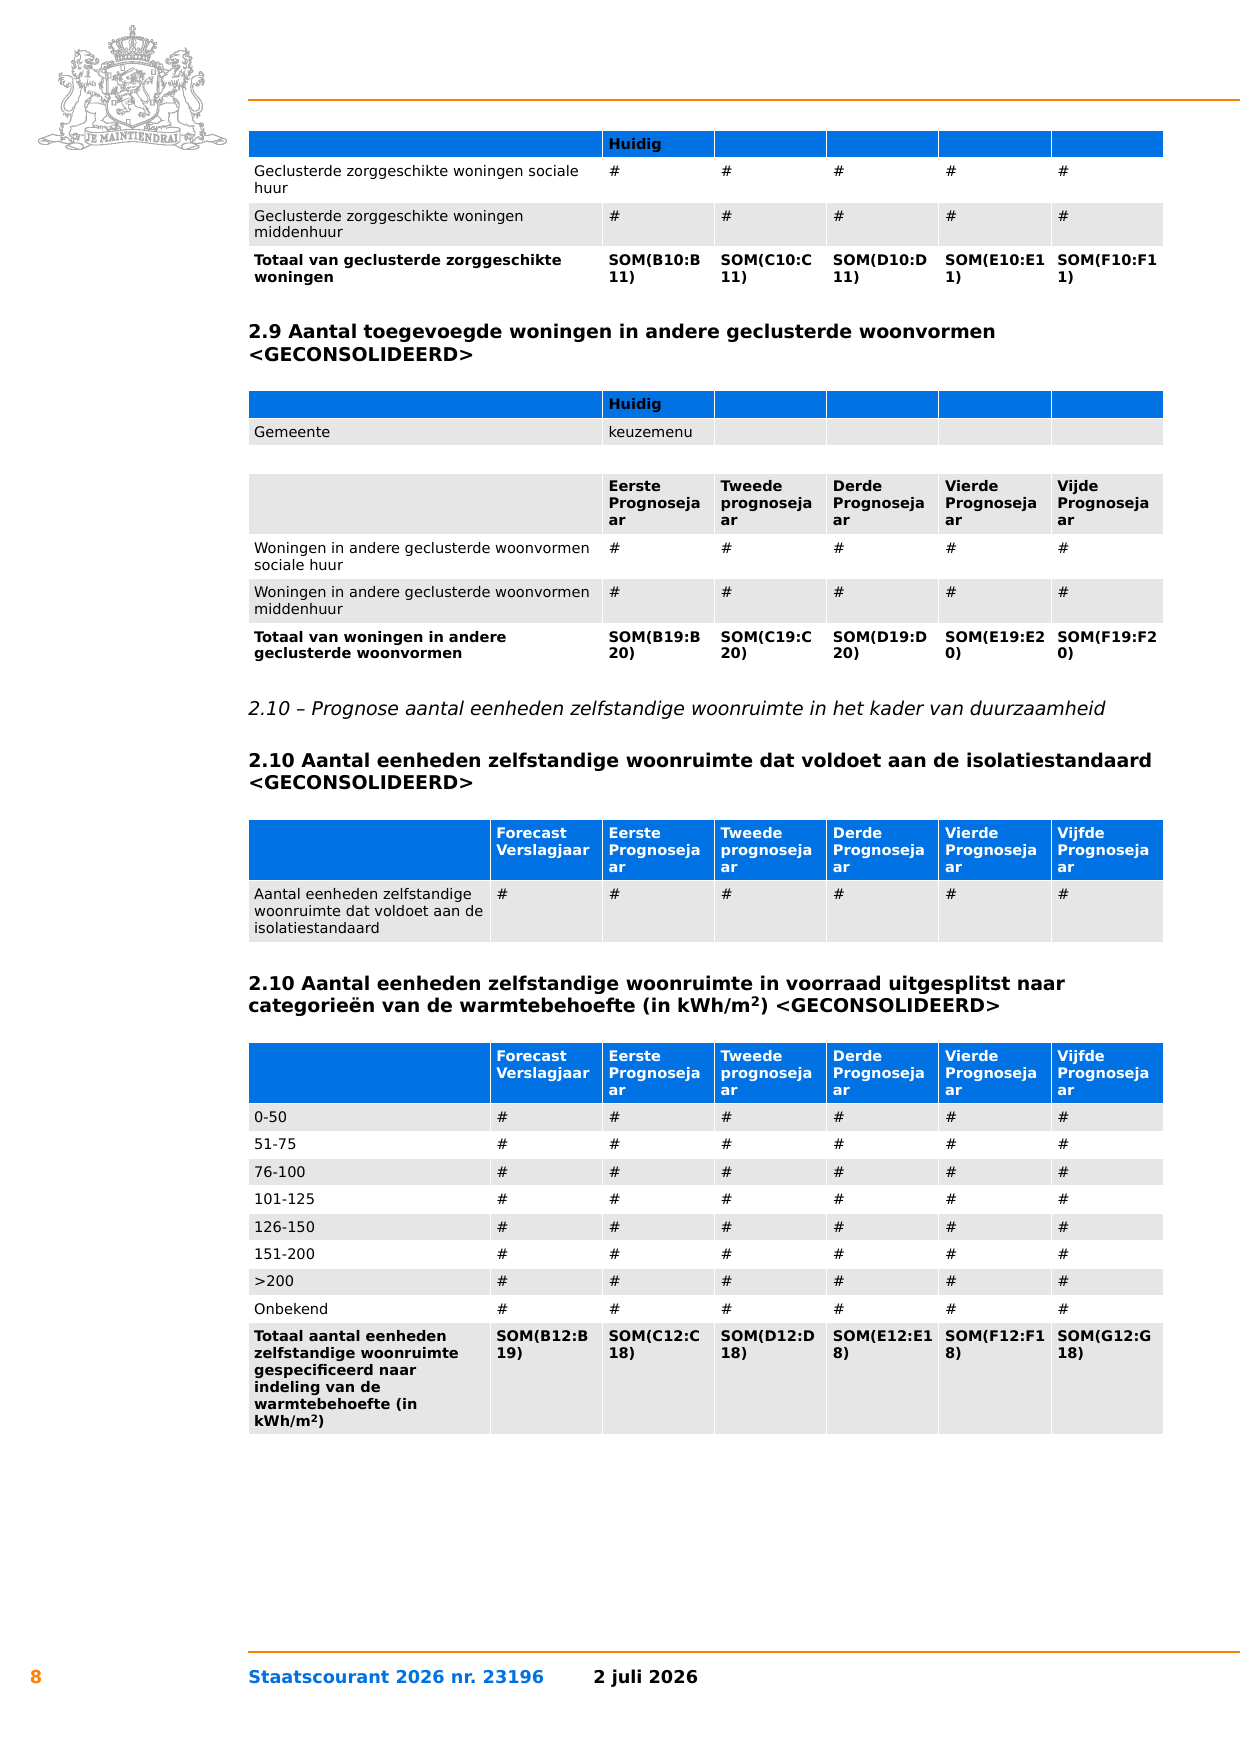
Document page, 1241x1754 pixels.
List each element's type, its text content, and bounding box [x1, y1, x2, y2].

table_cell # [603, 1132, 714, 1158]
table_cell # [603, 1159, 714, 1185]
table_cell # [1052, 158, 1163, 202]
table_cell # [939, 158, 1051, 202]
table_cell # [827, 1241, 938, 1267]
table_cell # [827, 1296, 938, 1322]
table_cell [715, 419, 826, 445]
table_cell # [1052, 1296, 1163, 1322]
table_cell # [715, 1186, 826, 1213]
table_cell Woningen in andere geclusterde woonvormen sociale huur [249, 535, 602, 578]
table_cell # [491, 1159, 602, 1185]
table_cell # [1052, 1104, 1163, 1131]
table_cell Totaal van woningen in andere geclusterde woonvormen [249, 624, 602, 667]
table_cell [939, 446, 1051, 473]
table_cell # [603, 1269, 714, 1295]
table_header [249, 820, 490, 880]
table_cell # [715, 881, 826, 942]
table_header [827, 131, 938, 157]
table_cell # [603, 158, 714, 202]
table_header Forecast Verslagjaar [491, 1043, 602, 1103]
table_cell # [827, 1132, 938, 1158]
table_header Huidig [603, 391, 714, 418]
table_cell # [603, 881, 714, 942]
table_cell # [827, 1159, 938, 1185]
table_cell SOM(E10:E11) [939, 247, 1051, 290]
table_cell 151-200 [249, 1241, 490, 1267]
table_cell # [1052, 881, 1163, 942]
table_cell # [827, 1214, 938, 1240]
table_cell # [827, 881, 938, 942]
table_cell Gemeente [249, 419, 602, 445]
table_cell SOM(C10:C11) [715, 247, 826, 290]
table_cell # [603, 1241, 714, 1267]
table_cell SOM(F12:F18) [939, 1323, 1051, 1434]
table_cell # [603, 203, 714, 246]
table_cell # [715, 158, 826, 202]
table_cell # [1052, 1132, 1163, 1158]
table_cell # [939, 1241, 1051, 1267]
table_cell Vijde Prognosejaar [1052, 474, 1163, 534]
table_header [827, 391, 938, 418]
table_cell # [827, 158, 938, 202]
table_header Tweede prognosejaar [715, 820, 826, 880]
table_cell # [1052, 579, 1163, 623]
table_header Vierde Prognosejaar [939, 1043, 1051, 1103]
table_cell SOM(D10:D11) [827, 247, 938, 290]
table_cell [1052, 446, 1163, 473]
subtitle 2.10 Aantal eenheden zelfstandige woonruimte dat voldoet aan de isolatiestandaard <GECONSOLIDEERD> [248, 750, 1163, 794]
table_cell >200 [249, 1269, 490, 1295]
table_header [939, 391, 1051, 418]
table_cell Vierde Prognosejaar [939, 474, 1051, 534]
table_cell # [603, 535, 714, 578]
table_cell SOM(E12:E18) [827, 1323, 938, 1434]
table_header Derde Prognosejaar [827, 1043, 938, 1103]
table_cell # [603, 1214, 714, 1240]
table_cell [827, 419, 938, 445]
table_cell # [603, 1296, 714, 1322]
table_cell Woningen in andere geclusterde woonvormen middenhuur [249, 579, 602, 623]
table_cell Tweede prognosejaar [715, 474, 826, 534]
table_cell [715, 446, 826, 473]
table_cell 126-150 [249, 1214, 490, 1240]
table_header Eerste Prognosejaar [603, 820, 714, 880]
table_cell SOM(B12:B19) [491, 1323, 602, 1434]
table_cell # [939, 1132, 1051, 1158]
table_cell # [715, 1296, 826, 1322]
table_cell Derde Prognosejaar [827, 474, 938, 534]
table_cell SOM(D12:D18) [715, 1323, 826, 1434]
table_cell # [491, 1132, 602, 1158]
table_cell SOM(B19:B20) [603, 624, 714, 667]
table_cell # [715, 1159, 826, 1185]
table_header Vijfde Prognosejaar [1052, 820, 1163, 880]
table_cell # [1052, 535, 1163, 578]
table_cell # [939, 535, 1051, 578]
table_header Vijfde Prognosejaar [1052, 1043, 1163, 1103]
table_cell [1052, 419, 1163, 445]
table_cell # [603, 579, 714, 623]
table_header [1052, 131, 1163, 157]
table_cell # [939, 1186, 1051, 1213]
table_cell # [939, 579, 1051, 623]
table_cell # [1052, 203, 1163, 246]
table_cell # [491, 1104, 602, 1131]
subtitle 2.10 Aantal eenheden zelfstandige woonruimte in voorraad uitgesplitst naar categorieën van de warmtebehoefte (in kWh/m2) <GECONSOLIDEERD> [248, 973, 1163, 1017]
table_cell # [603, 1186, 714, 1213]
table_header Huidig [603, 131, 714, 157]
table_header [1052, 391, 1163, 418]
table_cell Geclusterde zorggeschikte woningen sociale huur [249, 158, 602, 202]
table_cell Eerste Prognosejaar [603, 474, 714, 534]
table_cell SOM(C19:C20) [715, 624, 826, 667]
subtitle 2.10 – Prognose aantal eenheden zelfstandige woonruimte in het kader van duurzaamheid [248, 698, 1163, 720]
subtitle 2.9 Aantal toegevoegde woningen in andere geclusterde woonvormen <GECONSOLIDEERD> [248, 321, 1163, 365]
table_cell # [939, 1269, 1051, 1295]
table_cell Aantal eenheden zelfstandige woonruimte dat voldoet aan de isolatiestandaard [249, 881, 490, 942]
table_cell SOM(G12:G18) [1052, 1323, 1163, 1434]
table_cell # [715, 1269, 826, 1295]
table_cell # [939, 881, 1051, 942]
table_cell # [827, 535, 938, 578]
table_cell [939, 419, 1051, 445]
table_cell # [715, 579, 826, 623]
table_cell # [715, 1214, 826, 1240]
table_cell # [1052, 1269, 1163, 1295]
table_cell [249, 446, 602, 473]
table_header Vierde Prognosejaar [939, 820, 1051, 880]
table_cell SOM(F19:F20) [1052, 624, 1163, 667]
table_cell SOM(B10:B11) [603, 247, 714, 290]
table_cell # [715, 203, 826, 246]
table_header Forecast Verslagjaar [491, 820, 602, 880]
table_header [249, 131, 602, 157]
table_cell # [491, 1269, 602, 1295]
table_cell 0-50 [249, 1104, 490, 1131]
table_header Eerste Prognosejaar [603, 1043, 714, 1103]
table_header [249, 1043, 490, 1103]
table_cell # [1052, 1186, 1163, 1213]
table_cell # [827, 1104, 938, 1131]
table_cell # [939, 1159, 1051, 1185]
table_cell Onbekend [249, 1296, 490, 1322]
table_cell # [1052, 1159, 1163, 1185]
table_cell Totaal aantal eenheden zelfstandige woonruimte gespecificeerd naar indeling van de warmtebehoefte (in kWh/m2) [249, 1323, 490, 1434]
table_cell Totaal van geclusterde zorggeschikte woningen [249, 247, 602, 290]
table_cell # [939, 1296, 1051, 1322]
table_cell # [715, 1241, 826, 1267]
table_header Tweede prognosejaar [715, 1043, 826, 1103]
table_cell SOM(F10:F11) [1052, 247, 1163, 290]
table_cell # [715, 1104, 826, 1131]
table_cell # [491, 881, 602, 942]
table_cell # [491, 1296, 602, 1322]
table_cell # [827, 1269, 938, 1295]
table_cell keuzemenu [603, 419, 714, 445]
table_cell # [939, 1104, 1051, 1131]
table_cell 101-125 [249, 1186, 490, 1213]
table_cell # [491, 1241, 602, 1267]
table_cell SOM(D19:D20) [827, 624, 938, 667]
table_cell # [715, 535, 826, 578]
table_cell [249, 474, 602, 534]
table_cell # [939, 1214, 1051, 1240]
table_header Derde Prognosejaar [827, 820, 938, 880]
table_cell # [491, 1214, 602, 1240]
table_header [715, 391, 826, 418]
table_cell SOM(E19:E20) [939, 624, 1051, 667]
table_cell SOM(C12:C18) [603, 1323, 714, 1434]
table_header [249, 391, 602, 418]
table_cell [603, 446, 714, 473]
table_header [939, 131, 1051, 157]
table_cell # [827, 203, 938, 246]
table_cell # [939, 203, 1051, 246]
table_cell Geclusterde zorggeschikte woningen middenhuur [249, 203, 602, 246]
table_cell 76-100 [249, 1159, 490, 1185]
table_cell # [1052, 1214, 1163, 1240]
picture [38, 25, 227, 150]
table_cell 51-75 [249, 1132, 490, 1158]
table_cell # [491, 1186, 602, 1213]
table_cell [827, 446, 938, 473]
table_cell # [1052, 1241, 1163, 1267]
table_cell # [827, 579, 938, 623]
table_header [715, 131, 826, 157]
table_cell # [715, 1132, 826, 1158]
table_cell # [827, 1186, 938, 1213]
table_cell # [603, 1104, 714, 1131]
